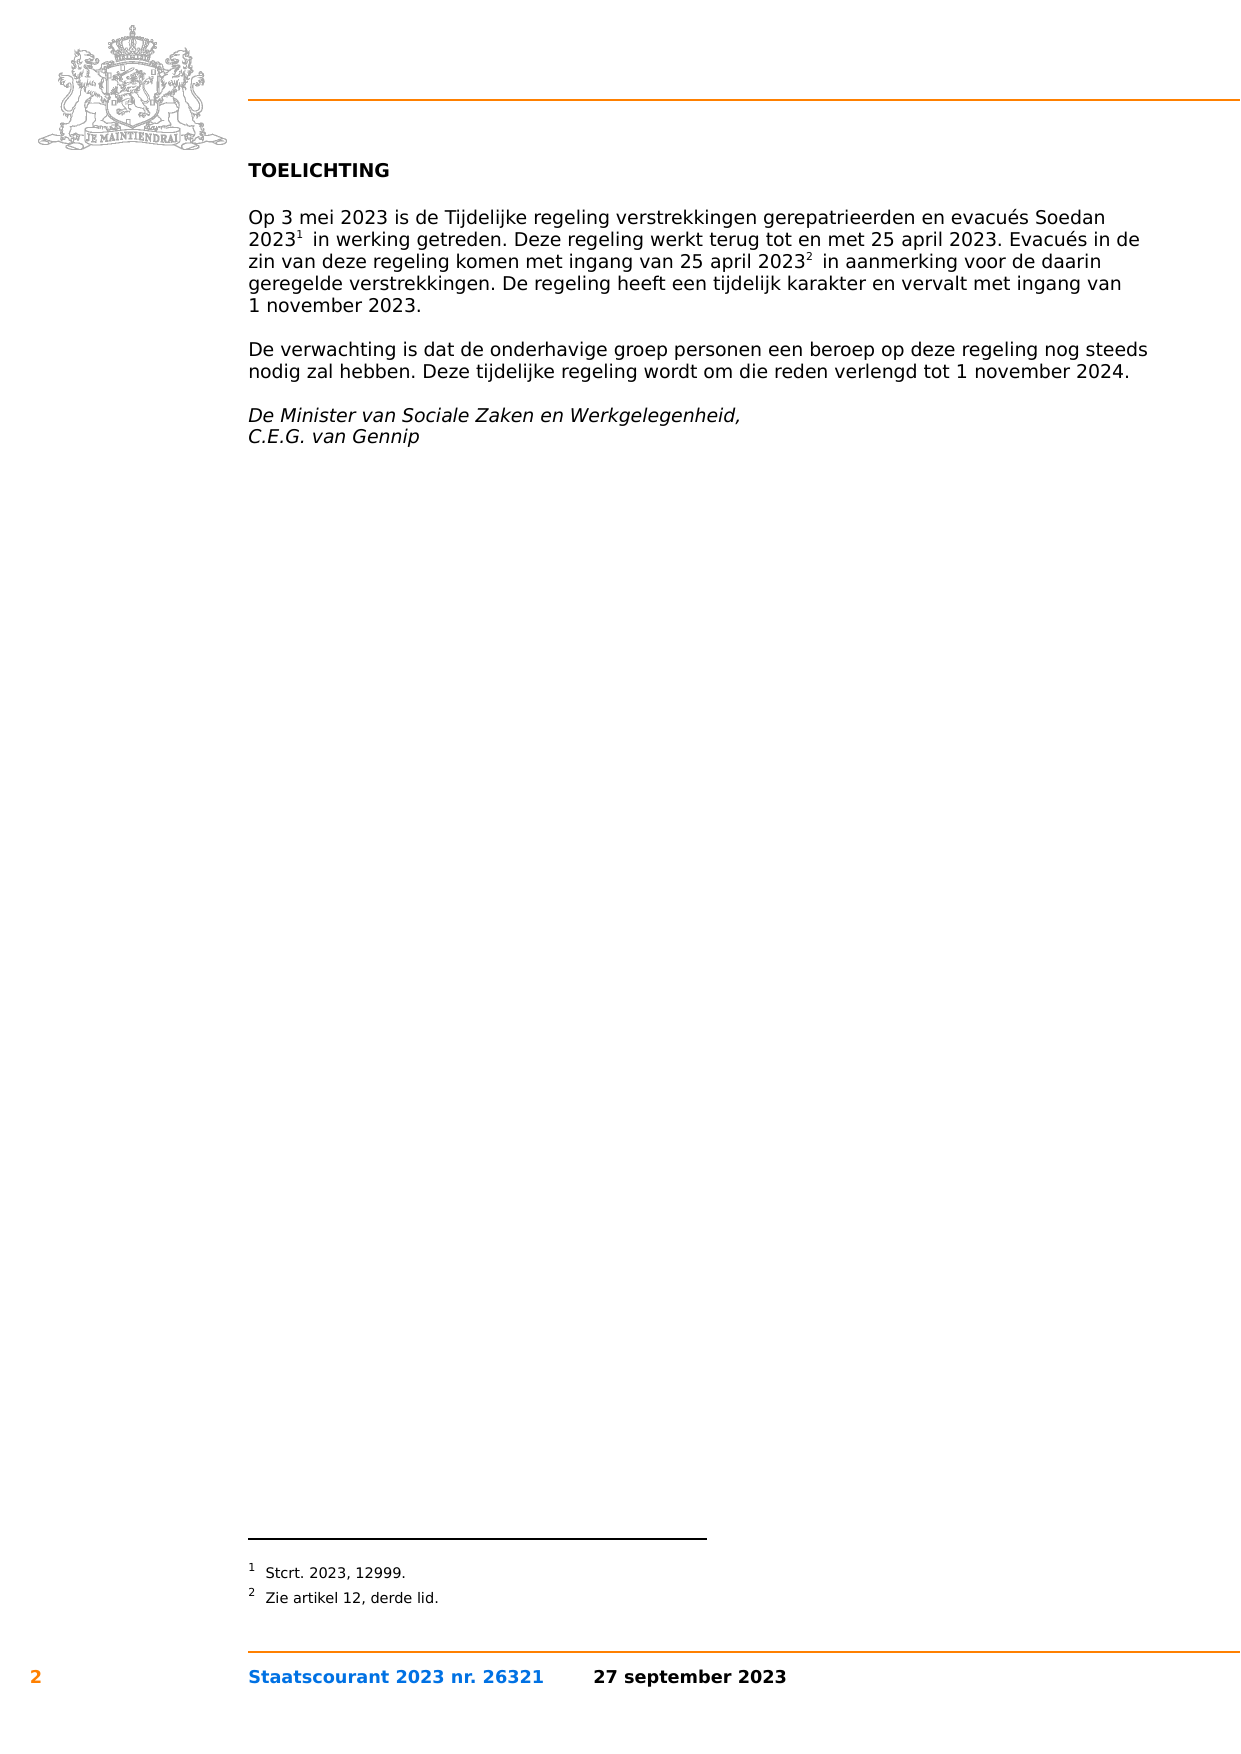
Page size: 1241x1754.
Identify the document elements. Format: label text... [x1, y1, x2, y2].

text Zie artikel 12, derde lid. [248, 1586, 1163, 1608]
text De Minister van Sociale Zaken en Werkgelegenheid, C.E.G. van Gennip [248, 404, 1163, 448]
text Op 3 mei 2023 is de Tijdelijke regeling verstrekkingen gerepatrieerden en evacués Soedan 2023 in werking getreden. Deze regeling werkt terug tot en met 25 april 2023. Evacués in de zin van deze regeling komen met ingang van 25 april 2023 in aanmerking voor de daarin geregelde verstrekkingen. De regeling heeft een tijdelijk karakter en vervalt met ingang van 1 november 2023. [248, 207, 1163, 317]
text Stcrt. 2023, 12999. [248, 1561, 1163, 1583]
subtitle TOELICHTING [248, 160, 1163, 182]
picture [38, 25, 227, 150]
text De verwachting is dat de onderhavige groep personen een beroep op deze regeling nog steeds nodig zal hebben. Deze tijdelijke regeling wordt om die reden verlengd tot 1 november 2024. [248, 339, 1163, 383]
